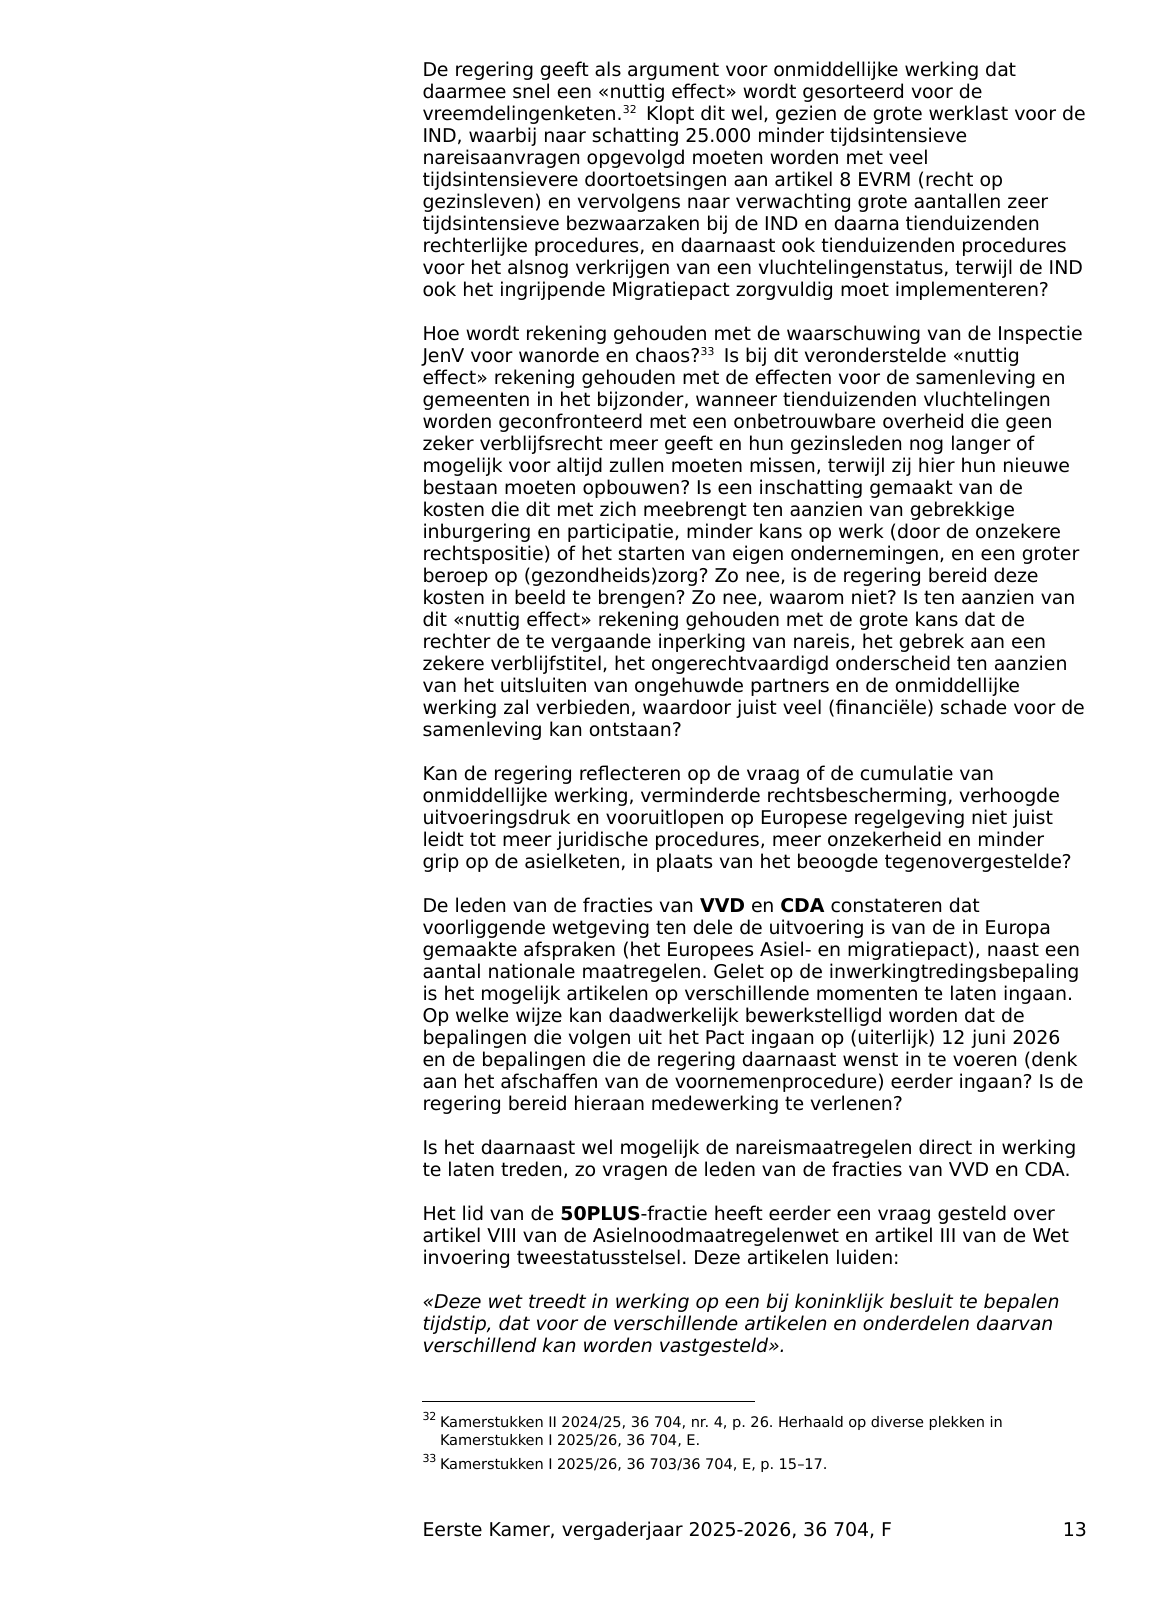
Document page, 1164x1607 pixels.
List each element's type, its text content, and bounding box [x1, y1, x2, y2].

text Het lid van de 50PLUS-fractie heeft eerder een vraag gesteld over artikel VIII van de Asielnoodmaatregelenwet en artikel III van de Wet invoering tweestatusstelsel. Deze artikelen luiden: [422, 1203, 1087, 1269]
text De regering geeft als argument voor onmiddellijke werking dat daarmee snel een «nuttig effect» wordt gesorteerd voor de vreemdelingenketen. Klopt dit wel, gezien de grote werklast voor de IND, waarbij naar schatting 25.000 minder tijdsintensieve nareisaanvragen opgevolgd moeten worden met veel tijdsintensievere doortoetsingen aan artikel 8 EVRM (recht op gezinsleven) en vervolgens naar verwachting grote aantallen zeer tijdsintensieve bezwaarzaken bij de IND en daarna tienduizenden rechterlijke procedures, en daarnaast ook tienduizenden procedures voor het alsnog verkrijgen van een vluchtelingenstatus, terwijl de IND ook het ingrijpende Migratiepact zorgvuldig moet implementeren? [422, 59, 1087, 301]
text Kamerstukken I 2025/26, 36 703/36 704, E, p. 15–17. [422, 1452, 1087, 1474]
text De leden van de fracties van VVD en CDA constateren dat voorliggende wetgeving ten dele de uitvoering is van de in Europa gemaakte afspraken (het Europees Asiel- en migratiepact), naast een aantal nationale maatregelen. Gelet op de inwerkingtredingsbepaling is het mogelijk artikelen op verschillende momenten te laten ingaan. Op welke wijze kan daadwerkelijk bewerkstelligd worden dat de bepalingen die volgen uit het Pact ingaan op (uiterlijk) 12 juni 2026 en de bepalingen die de regering daarnaast wenst in te voeren (denk aan het afschaffen van de voornemenprocedure) eerder ingaan? Is de regering bereid hieraan medewerking te verlenen? [422, 895, 1087, 1115]
text Kamerstukken II 2024/25, 36 704, nr. 4, p. 26. Herhaald op diverse plekken in Kamerstukken I 2025/26, 36 704, E. [422, 1410, 1087, 1449]
text «Deze wet treedt in werking op een bij koninklijk besluit te bepalen tijdstip, dat voor de verschillende artikelen en onderdelen daarvan verschillend kan worden vastgesteld». [422, 1291, 1087, 1357]
text Hoe wordt rekening gehouden met de waarschuwing van de Inspectie JenV voor wanorde en chaos? Is bij dit veronderstelde «nuttig effect» rekening gehouden met de effecten voor de samenleving en gemeenten in het bijzonder, wanneer tienduizenden vluchtelingen worden geconfronteerd met een onbetrouwbare overheid die geen zeker verblijfsrecht meer geeft en hun gezinsleden nog langer of mogelijk voor altijd zullen moeten missen, terwijl zij hier hun nieuwe bestaan moeten opbouwen? Is een inschatting gemaakt van de kosten die dit met zich meebrengt ten aanzien van gebrekkige inburgering en participatie, minder kans op werk (door de onzekere rechtspositie) of het starten van eigen ondernemingen, en een groter beroep op (gezondheids)zorg? Zo nee, is de regering bereid deze kosten in beeld te brengen? Zo nee, waarom niet? Is ten aanzien van dit «nuttig effect» rekening gehouden met de grote kans dat de rechter de te vergaande inperking van nareis, het gebrek aan een zekere verblijfstitel, het ongerechtvaardigd onderscheid ten aanzien van het uitsluiten van ongehuwde partners en de onmiddellijke werking zal verbieden, waardoor juist veel (financiële) schade voor de samenleving kan ontstaan? [422, 323, 1087, 741]
text Is het daarnaast wel mogelijk de nareismaatregelen direct in werking te laten treden, zo vragen de leden van de fracties van VVD en CDA. [422, 1137, 1087, 1181]
text Kan de regering reflecteren op de vraag of de cumulatie van onmiddellijke werking, verminderde rechtsbescherming, verhoogde uitvoeringsdruk en vooruitlopen op Europese regelgeving niet juist leidt tot meer juridische procedures, meer onzekerheid en minder grip op de asielketen, in plaats van het beoogde tegenovergestelde? [422, 763, 1087, 873]
